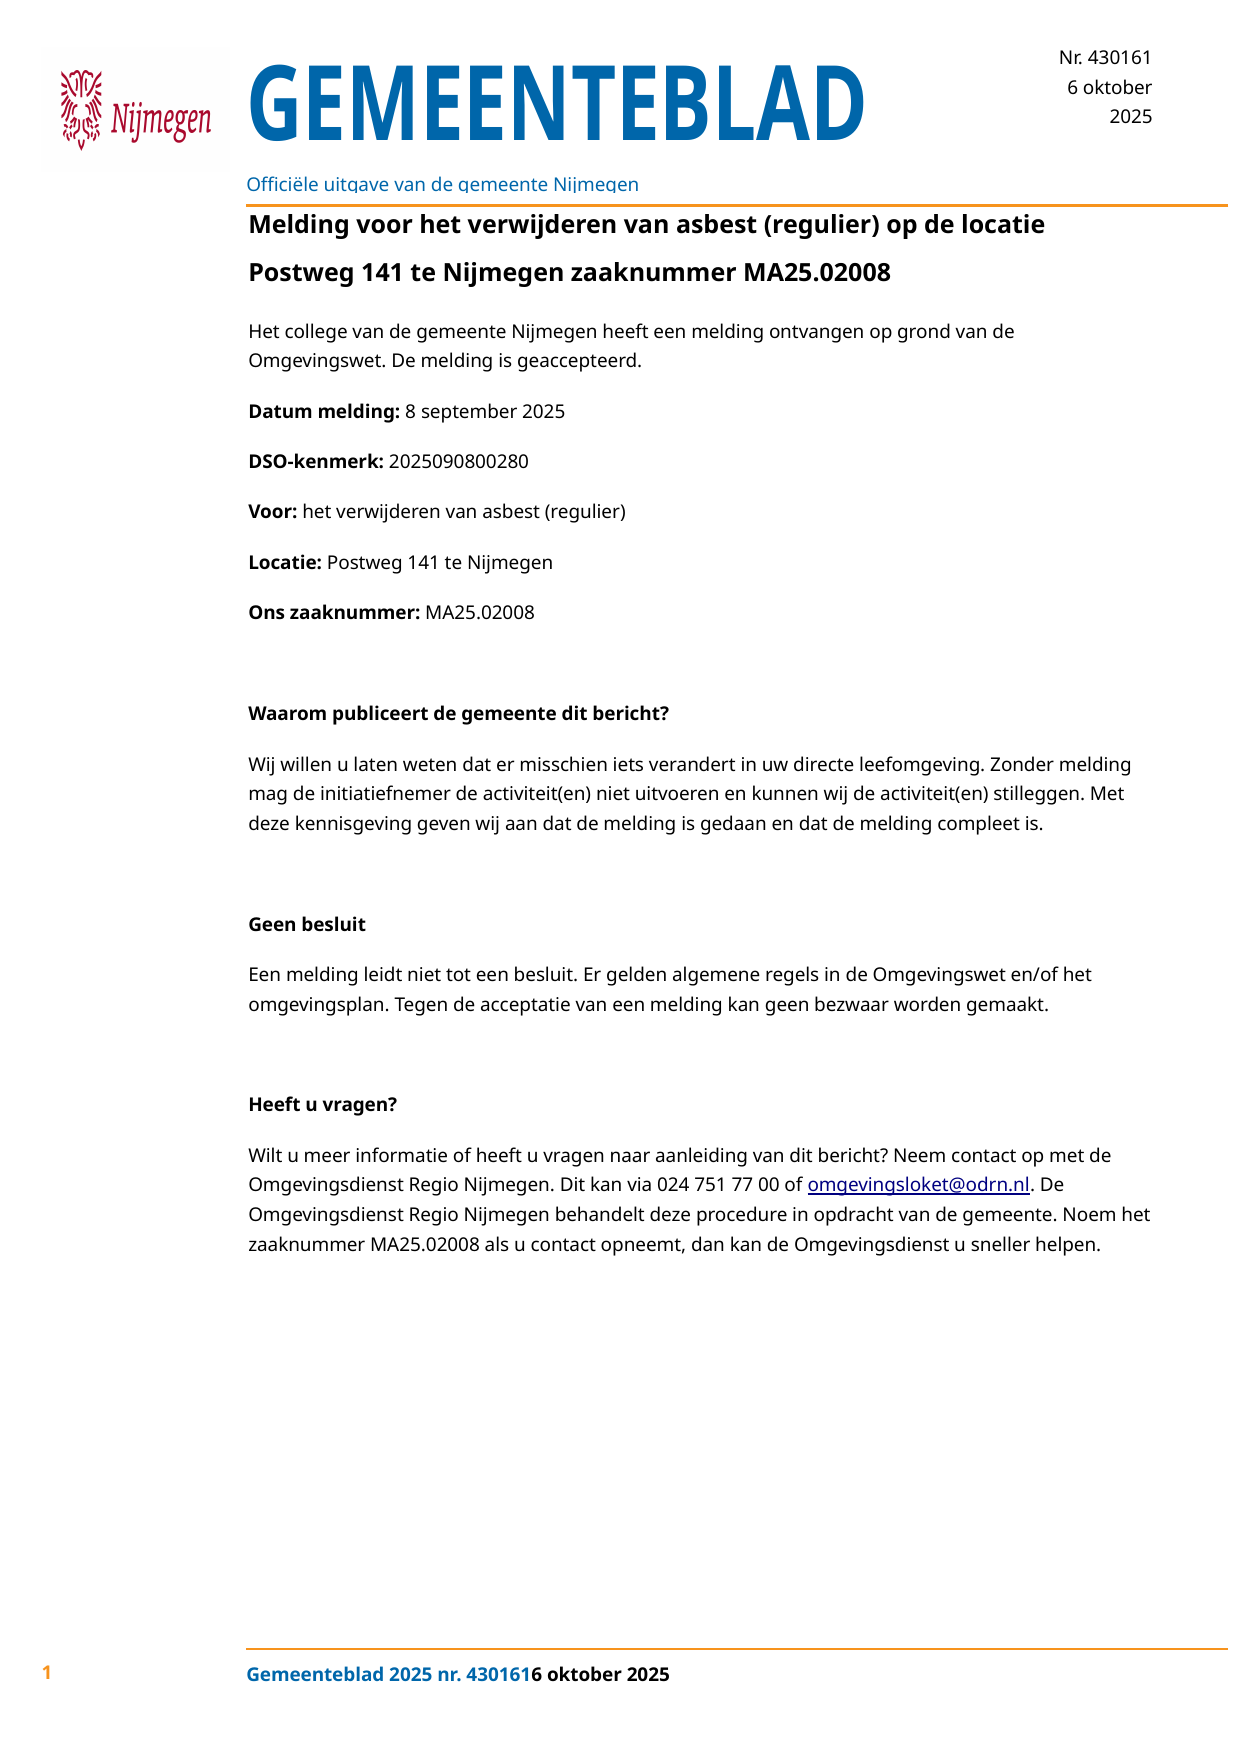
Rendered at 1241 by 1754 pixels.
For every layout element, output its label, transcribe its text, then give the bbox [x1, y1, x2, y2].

text Ons zaaknummer: MA25.02008 [248, 599, 1152, 625]
text Melding voor het verwijderen van asbest (regulier) op de locatie Postweg 141 te Nijmegen zaaknummer MA25.02008 [248, 207, 1152, 288]
text DSO-kenmerk: 2025090800280 [248, 448, 1152, 474]
text Datum melding: 8 september 2025 [248, 398, 1152, 424]
text Voor: het verwijderen van asbest (regulier) [248, 499, 1152, 524]
text Geen besluit [248, 911, 1152, 937]
text Wij willen u laten weten dat er misschien iets verandert in uw directe leefomgeving. Zonder melding mag de initiatiefnemer de activiteit(en) niet uitvoeren en kunnen wij de activiteit(en) stilleggen. Met deze kennisgeving geven wij aan dat de melding is gedaan en dat de melding compleet is. [248, 751, 1152, 836]
picture [41, 47, 231, 172]
text Een melding leidt niet tot een besluit. Er gelden algemene regels in de Omgevingswet en/of het omgevingsplan. Tegen de acceptatie van een melding kan geen bezwaar worden gemaakt. [248, 961, 1152, 1017]
text Waarom publiceert de gemeente dit bericht? [248, 700, 1152, 726]
text Het college van de gemeente Nijmegen heeft een melding ontvangen op grond van de Omgevingswet. De melding is geaccepteerd. [248, 318, 1152, 373]
text Locatie: Postweg 141 te Nijmegen [248, 549, 1152, 575]
text Heeft u vragen? [248, 1092, 1152, 1117]
text Wilt u meer informatie of heeft u vragen naar aanleiding van dit bericht? Neem contact op met de Omgevingsdienst Regio Nijmegen. Dit kan via 024 751 77 00 of omgevingsloket@odrn.nl. De Omgevingsdienst Regio Nijmegen behandelt deze procedure in opdracht van de gemeente. Noem het zaaknummer MA25.02008 als u contact opneemt, dan kan de Omgevingsdienst u sneller helpen. [248, 1142, 1152, 1257]
